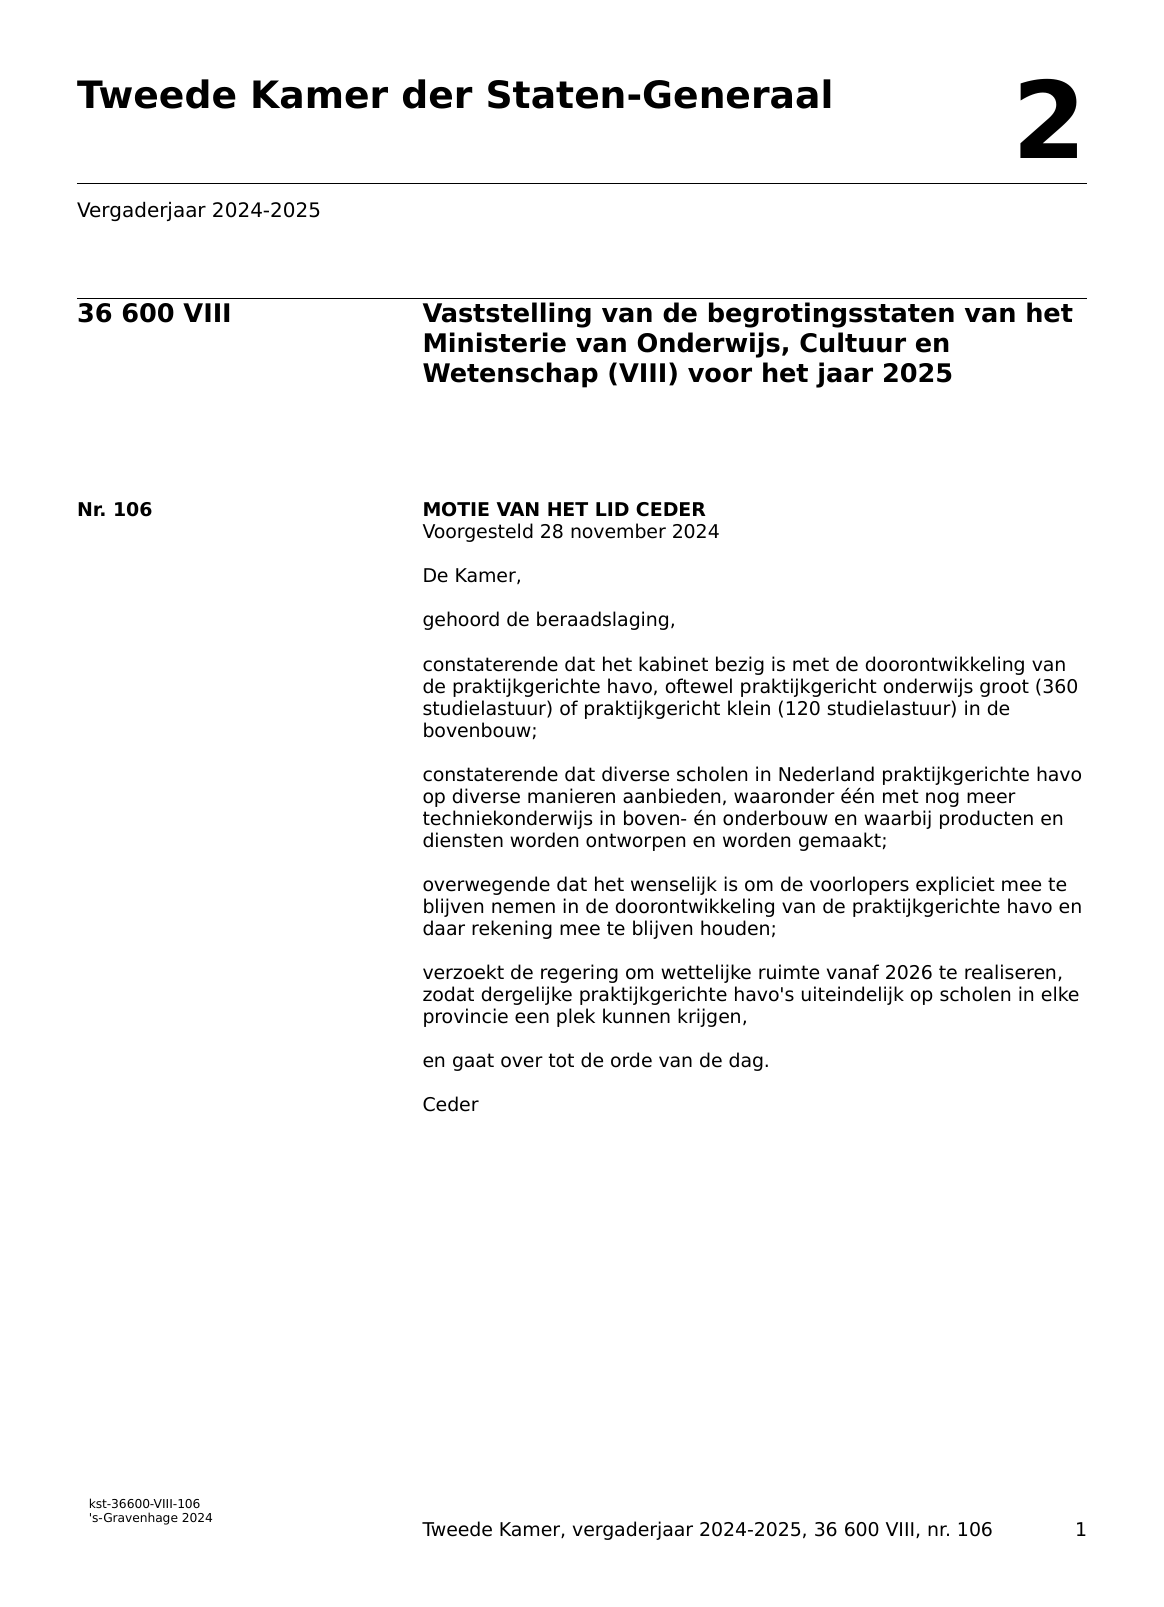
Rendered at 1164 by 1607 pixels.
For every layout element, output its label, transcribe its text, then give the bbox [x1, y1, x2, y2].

text Ceder [422, 1094, 1087, 1116]
text constaterende dat diverse scholen in Nederland praktijkgerichte havo op diverse manieren aanbieden, waaronder één met nog meer techniekonderwijs in boven- én onderbouw en waarbij producten en diensten worden ontworpen en worden gemaakt; [422, 764, 1087, 852]
text gehoord de beraadslaging, [422, 609, 1087, 631]
table_header 2 [886, 59, 1087, 183]
text Voorgesteld 28 november 2024 [422, 521, 1087, 543]
subtitle 36 600 VIII Vaststelling van de begrotingsstaten van het Ministerie van Onderwijs, Cultuur en Wetenschap (VIII) voor het jaar 2025 [77, 299, 1087, 388]
text overwegende dat het wenselijk is om de voorlopers expliciet mee te blijven nemen in de doorontwikkeling van de praktijkgerichte havo en daar rekening mee te blijven houden; [422, 874, 1087, 940]
text De Kamer, [422, 565, 1087, 587]
text en gaat over tot de orde van de dag. [422, 1050, 1087, 1072]
text kst-36600-VIII-106 [88, 1497, 323, 1511]
text verzoekt de regering om wettelijke ruimte vanaf 2026 te realiseren, zodat dergelijke praktijkgerichte havo's uiteindelijk op scholen in elke provincie een plek kunnen krijgen, [422, 962, 1087, 1028]
table_header Tweede Kamer der Staten-Generaal [77, 59, 886, 183]
text constaterende dat het kabinet bezig is met de doorontwikkeling van de praktijkgerichte havo, oftewel praktijkgericht onderwijs groot (360 studielastuur) of praktijkgericht klein (120 studielastuur) in de bovenbouw; [422, 653, 1087, 741]
subtitle Nr. 106 MOTIE VAN HET LID CEDER [77, 499, 1087, 521]
table_cell Vergaderjaar 2024-2025 [77, 184, 1087, 298]
text 's-Gravenhage 2024 [88, 1511, 323, 1525]
